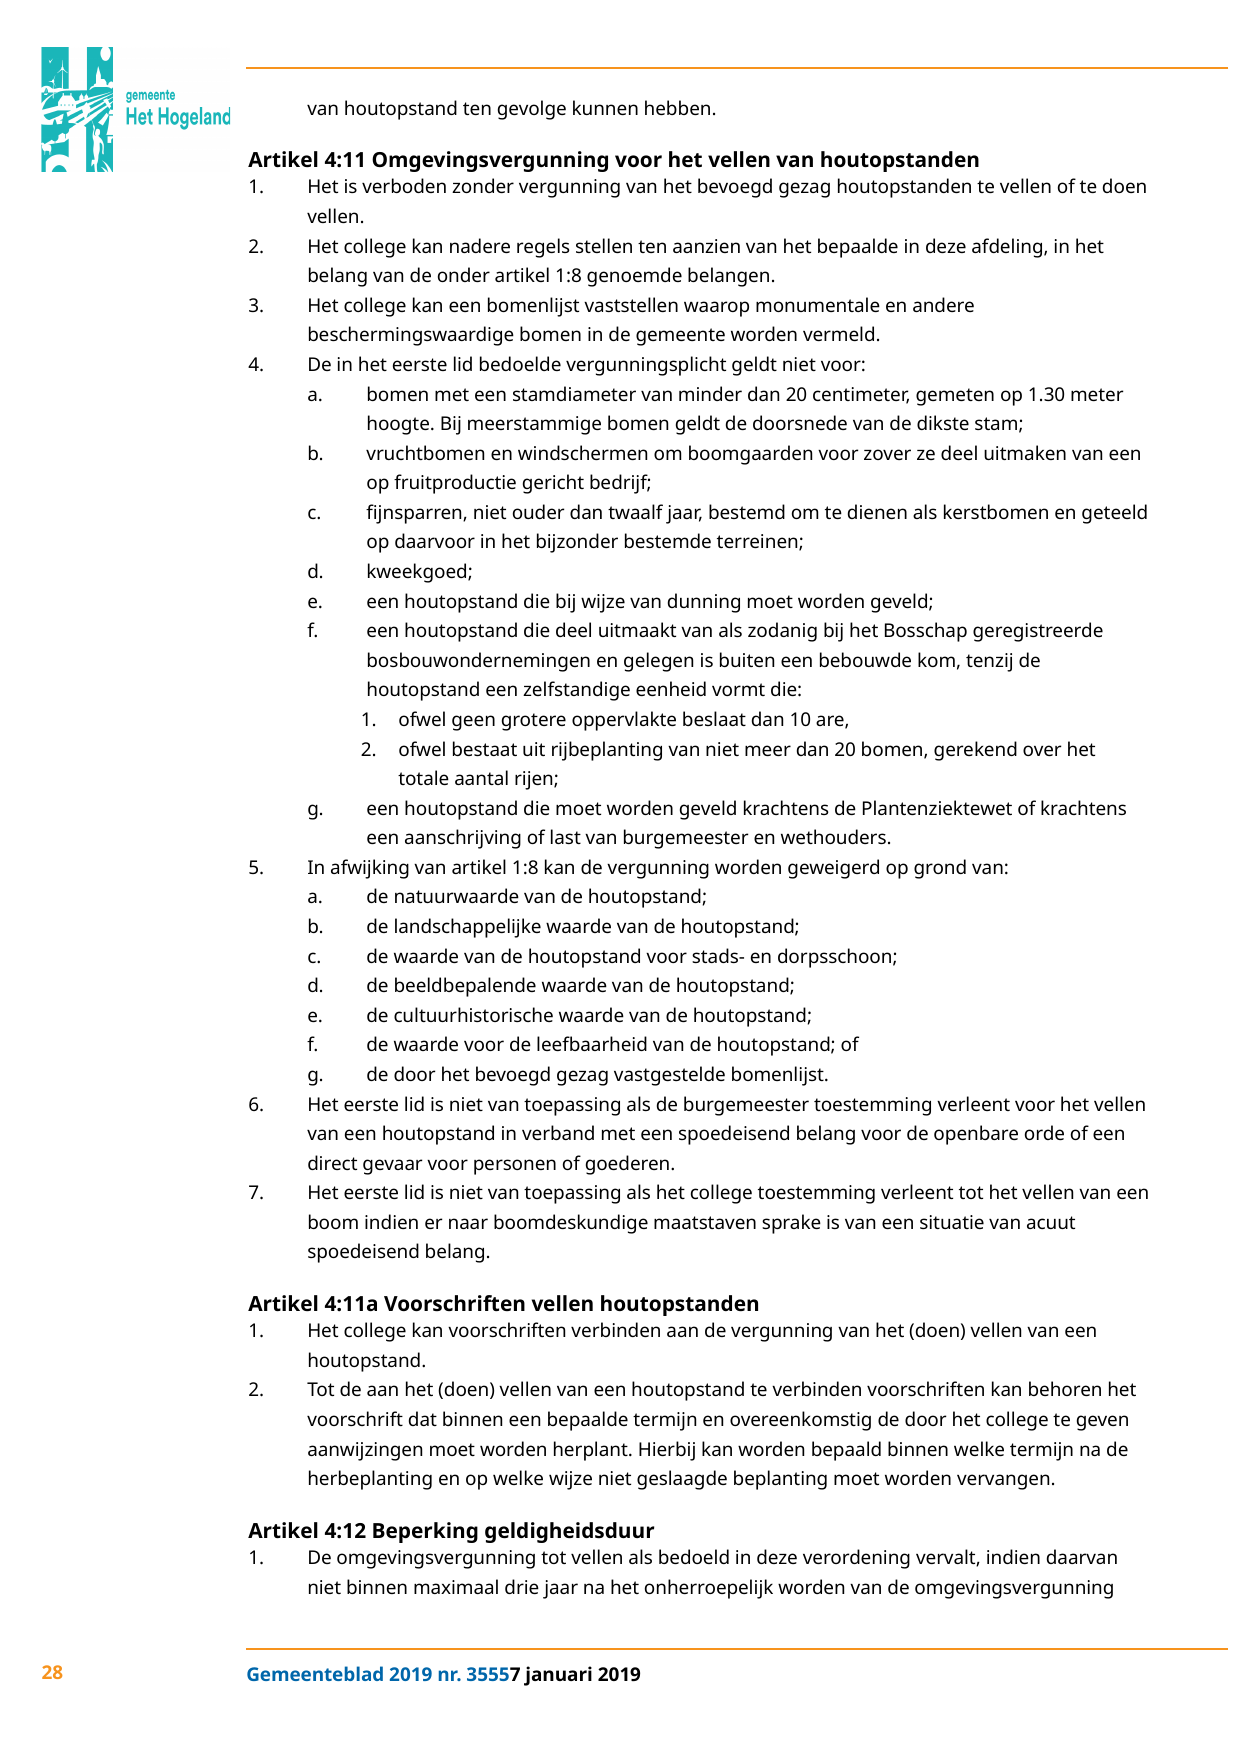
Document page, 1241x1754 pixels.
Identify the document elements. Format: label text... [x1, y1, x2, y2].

text Artikel 4:11a Voorschriften vellen houtopstanden [248, 1289, 1152, 1317]
list In afwijking van artikel 1:8 kan de vergunning worden geweigerd op grond van: [248, 854, 1152, 880]
list een houtopstand die deel uitmaakt van als zodanig bij het Bosschap geregistreerde bosbouwondernemingen en gelegen is buiten een bebouwde kom, tenzij de houtopstand een zelfstandige eenheid vormt die: [307, 617, 1152, 702]
list de beeldbepalende waarde van de houtopstand; [307, 972, 1152, 998]
list de waarde voor de leefbaarheid van de houtopstand; of [307, 1032, 1152, 1057]
list de landschappelijke waarde van de houtopstand; [307, 913, 1152, 939]
list een houtopstand die bij wijze van dunning moet worden geveld; [307, 588, 1152, 613]
list Tot de aan het (doen) vellen van een houtopstand te verbinden voorschriften kan behoren het voorschrift dat binnen een bepaalde termijn en overeenkomstig de door het college te geven aanwijzingen moet worden herplant. Hierbij kan worden bepaald binnen welke termijn na de herbeplanting en op welke wijze niet geslaagde beplanting moet worden vervangen. [248, 1377, 1152, 1491]
list Het college kan voorschriften verbinden aan de vergunning van het (doen) vellen van een houtopstand. [248, 1317, 1152, 1373]
list de door het bevoegd gezag vastgestelde bomenlijst. [307, 1061, 1152, 1087]
list de waarde van de houtopstand voor stads- en dorpsschoon; [307, 943, 1152, 968]
list ofwel geen grotere oppervlakte beslaat dan 10 are, [361, 706, 1152, 732]
list van houtopstand ten gevolge kunnen hebben. [248, 95, 1152, 121]
list Het college kan nadere regels stellen ten aanzien van het bepaalde in deze afdeling, in het belang van de onder artikel 1:8 genoemde belangen. [248, 233, 1152, 288]
list bomen met een stamdiameter van minder dan 20 centimeter, gemeten op 1.30 meter hoogte. Bij meerstammige bomen geldt de doorsnede van de dikste stam; [307, 381, 1152, 436]
list Het college kan een bomenlijst vaststellen waarop monumentale en andere beschermingswaardige bomen in de gemeente worden vermeld. [248, 292, 1152, 347]
text Artikel 4:11 Omgevingsvergunning voor het vellen van houtopstanden [248, 145, 1152, 174]
list De omgevingsvergunning tot vellen als bedoeld in deze verordening vervalt, indien daarvan niet binnen maximaal drie jaar na het onherroepelijk worden van de omgevingsvergunning [248, 1544, 1152, 1599]
list kweekgoed; [307, 558, 1152, 584]
list een houtopstand die moet worden geveld krachtens de Plantenziektewet of krachtens een aanschrijving of last van burgemeester en wethouders. [307, 795, 1152, 850]
list de natuurwaarde van de houtopstand; [307, 884, 1152, 909]
list de cultuurhistorische waarde van de houtopstand; [307, 1002, 1152, 1028]
picture [41, 47, 231, 172]
list De in het eerste lid bedoelde vergunningsplicht geldt niet voor: [248, 351, 1152, 377]
list Het is verboden zonder vergunning van het bevoegd gezag houtopstanden te vellen of te doen vellen. [248, 174, 1152, 229]
list vruchtbomen en windschermen om boomgaarden voor zover ze deel uitmaken van een op fruitproductie gericht bedrijf; [307, 440, 1152, 495]
text Artikel 4:12 Beperking geldigheidsduur [248, 1516, 1152, 1544]
list Het eerste lid is niet van toepassing als de burgemeester toestemming verleent voor het vellen van een houtopstand in verband met een spoedeisend belang voor de openbare orde of een direct gevaar voor personen of goederen. [248, 1091, 1152, 1176]
list fijnsparren, niet ouder dan twaalf jaar, bestemd om te dienen als kerstbomen en geteeld op daarvoor in het bijzonder bestemde terreinen; [307, 499, 1152, 554]
list Het eerste lid is niet van toepassing als het college toestemming verleent tot het vellen van een boom indien er naar boomdeskundige maatstaven sprake is van een situatie van acuut spoedeisend belang. [248, 1179, 1152, 1264]
list ofwel bestaat uit rijbeplanting van niet meer dan 20 bomen, gerekend over het totale aantal rijen; [361, 736, 1152, 791]
